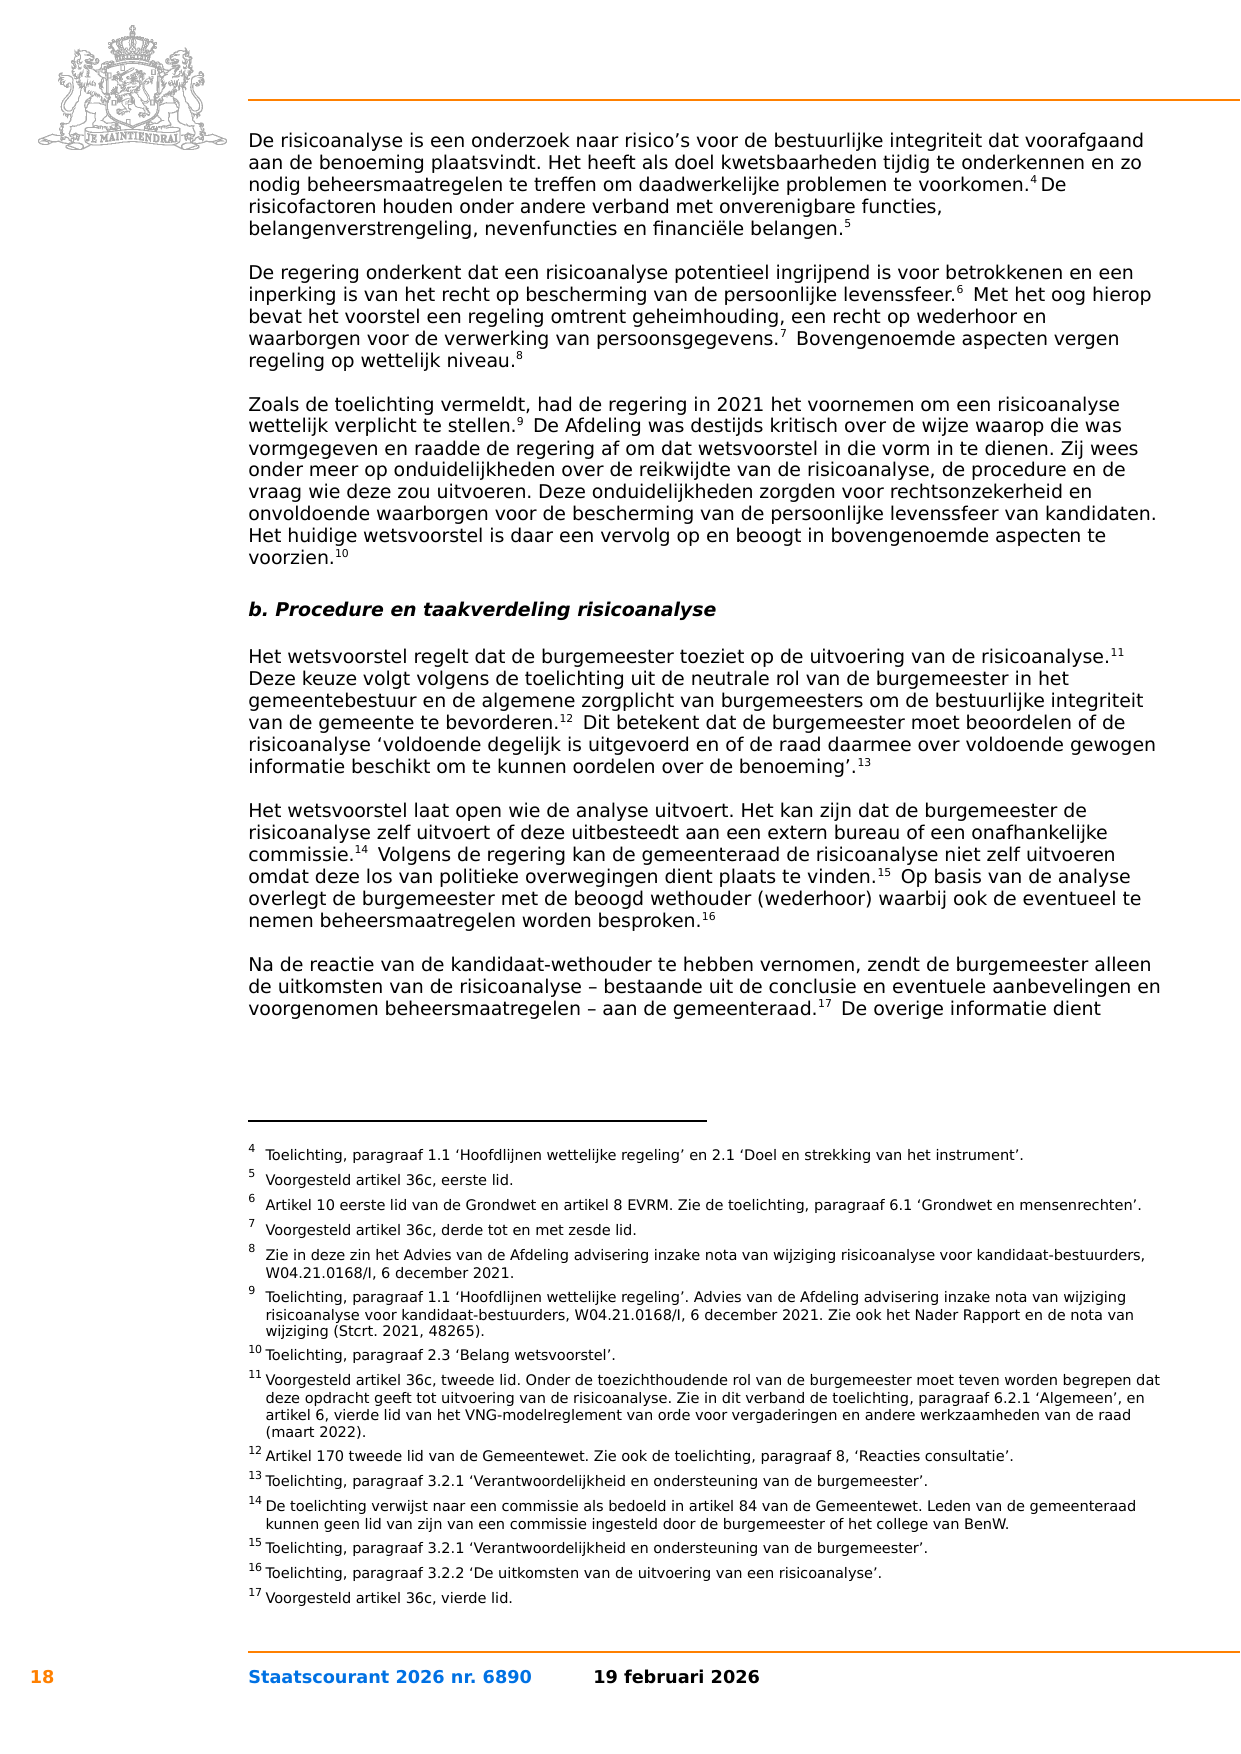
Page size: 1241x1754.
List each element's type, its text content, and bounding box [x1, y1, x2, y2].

text Het wetsvoorstel regelt dat de burgemeester toeziet op de uitvoering van de risicoanalyse. Deze keuze volgt volgens de toelichting uit de neutrale rol van de burgemeester in het gemeentebestuur en de algemene zorgplicht van burgemeesters om de bestuurlijke integriteit van de gemeente te bevorderen. Dit betekent dat de burgemeester moet beoordelen of de risicoanalyse ‘voldoende degelijk is uitgevoerd en of de raad daarmee over voldoende gewogen informatie beschikt om te kunnen oordelen over de benoeming’. [248, 646, 1163, 778]
text Zie in deze zin het Advies van de Afdeling advisering inzake nota van wijziging risicoanalyse voor kandidaat-bestuurders, W04.21.0168/I, 6 december 2021. [248, 1243, 1163, 1282]
text Voorgesteld artikel 36c, tweede lid. Onder de toezichthoudende rol van de burgemeester moet teven worden begrepen dat deze opdracht geeft tot uitvoering van de risicoanalyse. Zie in dit verband de toelichting, paragraaf 6.2.1 ‘Algemeen’, en artikel 6, vierde lid van het VNG-modelreglement van orde voor vergaderingen en andere werkzaamheden van de raad (maart 2022). [248, 1368, 1163, 1441]
text Toelichting, paragraaf 3.2.1 ‘Verantwoordelijkheid en ondersteuning van de burgemeester’. [248, 1536, 1163, 1558]
text Toelichting, paragraaf 3.2.1 ‘Verantwoordelijkheid en ondersteuning van de burgemeester’. [248, 1469, 1163, 1491]
text Toelichting, paragraaf 1.1 ‘Hoofdlijnen wettelijke regeling’. Advies van de Afdeling advisering inzake nota van wijziging risicoanalyse voor kandidaat-bestuurders, W04.21.0168/I, 6 december 2021. Zie ook het Nader Rapport en de nota van wijziging (Stcrt. 2021, 48265). [248, 1284, 1163, 1340]
text Zoals de toelichting vermeldt, had de regering in 2021 het voornemen om een risicoanalyse wettelijk verplicht te stellen. De Afdeling was destijds kritisch over de wijze waarop die was vormgegeven en raadde de regering af om dat wetsvoorstel in die vorm in te dienen. Zij wees onder meer op onduidelijkheden over de reikwijdte van de risicoanalyse, de procedure en de vraag wie deze zou uitvoeren. Deze onduidelijkheden zorgden voor rechtsonzekerheid en onvoldoende waarborgen voor de bescherming van de persoonlijke levenssfeer van kandidaten. Het huidige wetsvoorstel is daar een vervolg op en beoogt in bovengenoemde aspecten te voorzien. [248, 393, 1163, 569]
text De toelichting verwijst naar een commissie als bedoeld in artikel 84 van de Gemeentewet. Leden van de gemeenteraad kunnen geen lid van zijn van een commissie ingesteld door de burgemeester of het college van BenW. [248, 1494, 1163, 1533]
text De risicoanalyse is een onderzoek naar risico’s voor de bestuurlijke integriteit dat voorafgaand aan de benoeming plaatsvindt. Het heeft als doel kwetsbaarheden tijdig te onderkennen en zo nodig beheersmaatregelen te treffen om daadwerkelijke problemen te voorkomen.De risicofactoren houden onder andere verband met onverenigbare functies, belangenverstrengeling, nevenfuncties en financiële belangen. [248, 130, 1163, 240]
picture [38, 25, 227, 150]
text De regering onderkent dat een risicoanalyse potentieel ingrijpend is voor betrokkenen en een inperking is van het recht op bescherming van de persoonlijke levenssfeer. Met het oog hierop bevat het voorstel een regeling omtrent geheimhouding, een recht op wederhoor en waarborgen voor de verwerking van persoonsgegevens. Bovengenoemde aspecten vergen regeling op wettelijk niveau. [248, 262, 1163, 372]
text Voorgesteld artikel 36c, vierde lid. [248, 1586, 1163, 1608]
text Artikel 170 tweede lid van de Gemeentewet. Zie ook de toelichting, paragraaf 8, ‘Reacties consultatie’. [248, 1444, 1163, 1466]
text Het wetsvoorstel laat open wie de analyse uitvoert. Het kan zijn dat de burgemeester de risicoanalyse zelf uitvoert of deze uitbesteedt aan een extern bureau of een onafhankelijke commissie. Volgens de regering kan de gemeenteraad de risicoanalyse niet zelf uitvoeren omdat deze los van politieke overwegingen dient plaats te vinden. Op basis van de analyse overlegt de burgemeester met de beoogd wethouder (wederhoor) waarbij ook de eventueel te nemen beheersmaatregelen worden besproken. [248, 800, 1163, 932]
text Toelichting, paragraaf 3.2.2 ‘De uitkomsten van de uitvoering van een risicoanalyse’. [248, 1561, 1163, 1583]
text Voorgesteld artikel 36c, derde tot en met zesde lid. [248, 1218, 1163, 1240]
text Artikel 10 eerste lid van de Grondwet en artikel 8 EVRM. Zie de toelichting, paragraaf 6.1 ‘Grondwet en mensenrechten’. [248, 1193, 1163, 1215]
text Toelichting, paragraaf 1.1 ‘Hoofdlijnen wettelijke regeling’ en 2.1 ‘Doel en strekking van het instrument’. [248, 1143, 1163, 1165]
text Voorgesteld artikel 36c, eerste lid. [248, 1168, 1163, 1190]
subtitle b. Procedure en taakverdeling risicoanalyse [248, 599, 1163, 621]
text Toelichting, paragraaf 2.3 ‘Belang wetsvoorstel’. [248, 1343, 1163, 1365]
text Na de reactie van de kandidaat-wethouder te hebben vernomen, zendt de burgemeester alleen de uitkomsten van de risicoanalyse – bestaande uit de conclusie en eventuele aanbevelingen en voorgenomen beheersmaatregelen – aan de gemeenteraad. De overige informatie dient [248, 954, 1163, 1042]
